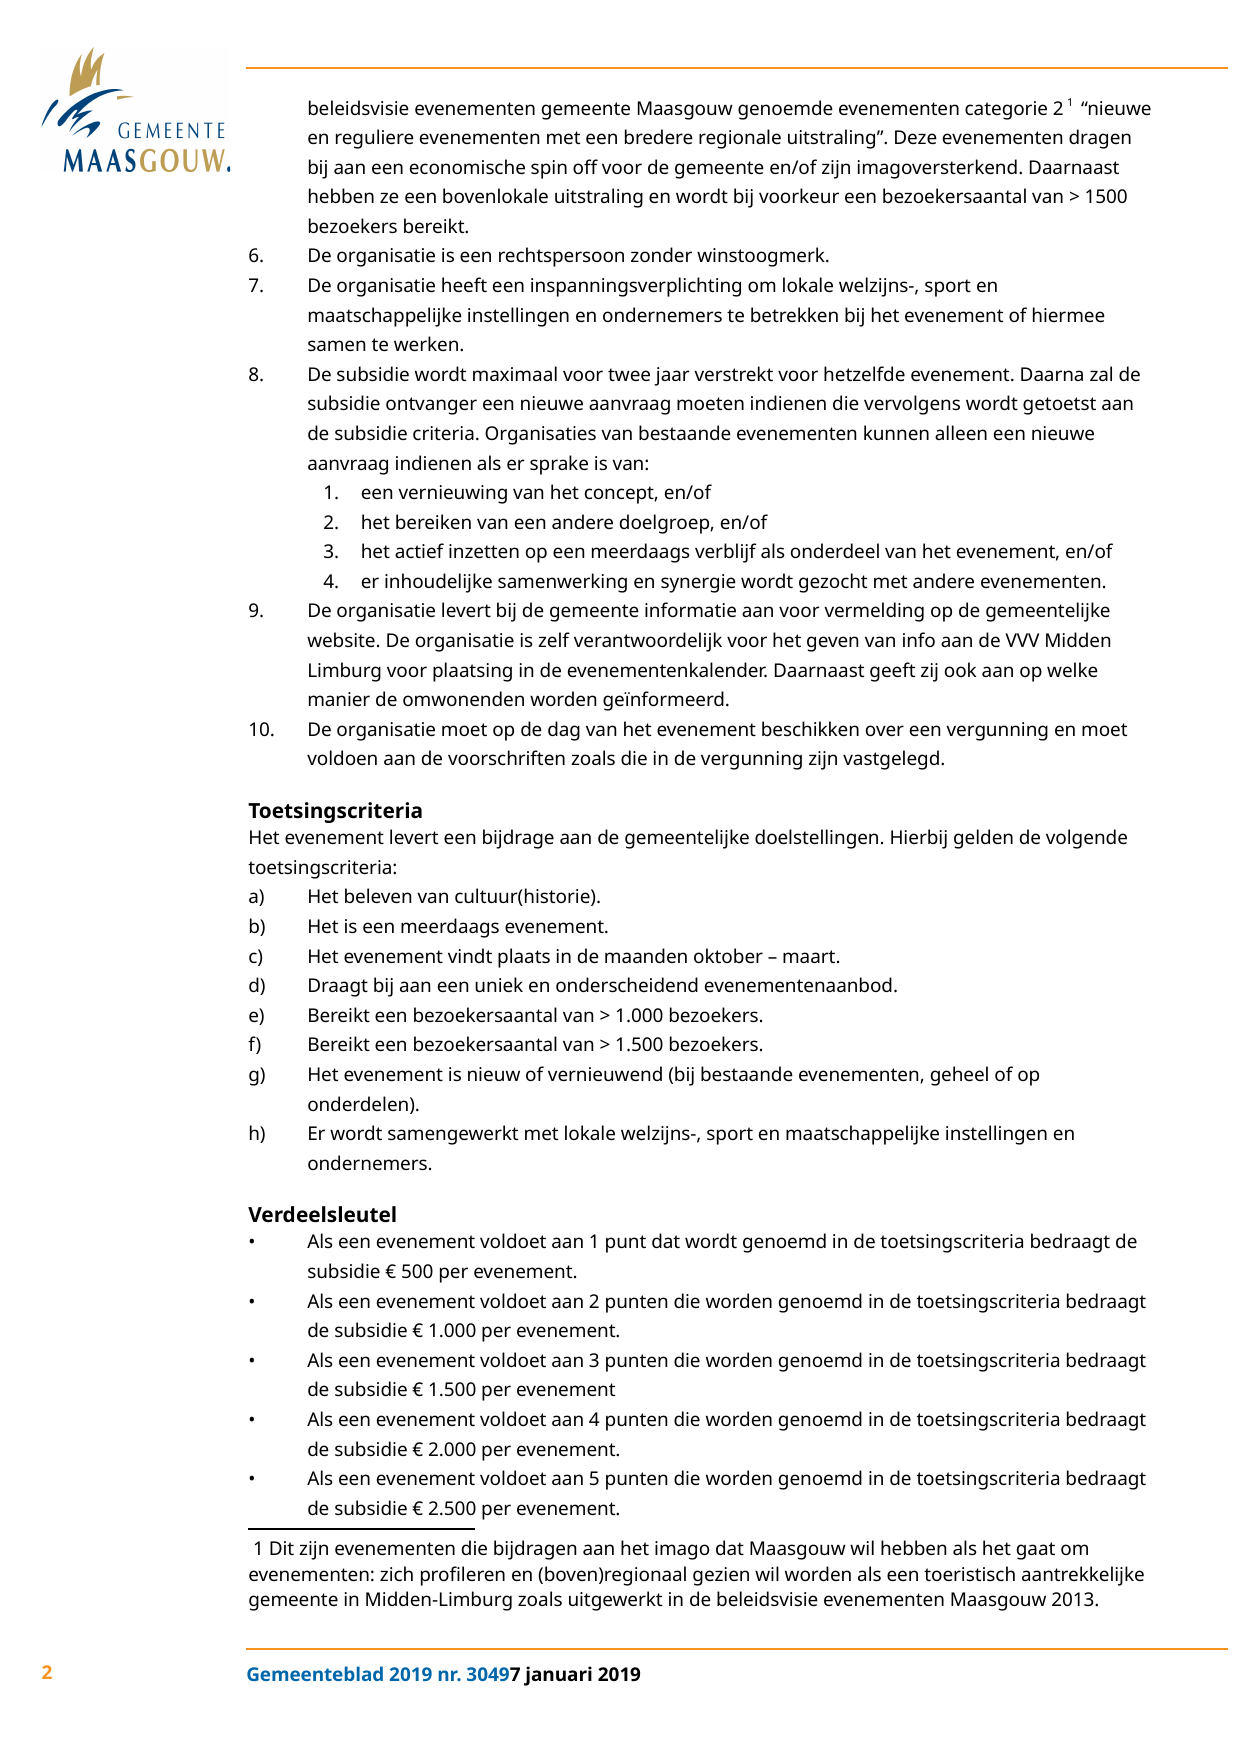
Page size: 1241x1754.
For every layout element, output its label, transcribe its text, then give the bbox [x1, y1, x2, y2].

list De organisatie moet op de dag van het evenement beschikken over een vergunning en moet voldoen aan de voorschriften zoals die in de vergunning zijn vastgelegd. [248, 716, 1152, 771]
text Toetsingscriteria [248, 796, 1152, 824]
list De organisatie heeft een inspanningsverplichting om lokale welzijns-, sport en maatschappelijke instellingen en ondernemers te betrekken bij het evenement of hiermee samen te werken. [248, 272, 1152, 357]
list De subsidie wordt maximaal voor twee jaar verstrekt voor hetzelfde evenement. Daarna zal de subsidie ontvanger een nieuwe aanvraag moeten indienen die vervolgens wordt getoetst aan de subsidie criteria. Organisaties van bestaande evenementen kunnen alleen een nieuwe aanvraag indienen als er sprake is van: [248, 361, 1152, 476]
list er inhoudelijke samenwerking en synergie wordt gezocht met andere evenementen. [323, 568, 1152, 594]
list het actief inzetten op een meerdaags verblijf als onderdeel van het evenement, en/of [323, 538, 1152, 564]
list De organisatie is een rechtspersoon zonder winstoogmerk. [248, 243, 1152, 268]
list Draagt bij aan een uniek en onderscheidend evenementenaanbod. [248, 972, 1152, 998]
list Er wordt samengewerkt met lokale welzijns-, sport en maatschappelijke instellingen en ondernemers. [248, 1120, 1152, 1176]
list het bereiken van een andere doelgroep, en/of [323, 509, 1152, 535]
list een vernieuwing van het concept, en/of [323, 479, 1152, 505]
list Het is een meerdaags evenement. [248, 913, 1152, 939]
list beleidsvisie evenementen gemeente Maasgouw genoemde evenementen categorie 2 “nieuwe en reguliere evenementen met een bredere regionale uitstraling”. Deze evenementen dragen bij aan een economische spin off voor de gemeente en/of zijn imagoversterkend. Daarnaast hebben ze een bovenlokale uitstraling en wordt bij voorkeur een bezoekersaantal van > 1500 bezoekers bereikt. [248, 95, 1152, 239]
list Het beleven van cultuur(historie). [248, 884, 1152, 909]
list Bereikt een bezoekersaantal van > 1.500 bezoekers. [248, 1032, 1152, 1057]
list Als een evenement voldoet aan 1 punt dat wordt genoemd in de toetsingscriteria bedraagt de subsidie € 500 per evenement. [248, 1229, 1152, 1284]
list De organisatie levert bij de gemeente informatie aan voor vermelding op de gemeentelijke website. De organisatie is zelf verantwoordelijk voor het geven van info aan de VVV Midden Limburg voor plaatsing in de evenementenkalender. Daarnaast geeft zij ook aan op welke manier de omwonenden worden geïnformeerd. [248, 598, 1152, 712]
picture [41, 47, 231, 172]
list Als een evenement voldoet aan 3 punten die worden genoemd in de toetsingscriteria bedraagt de subsidie € 1.500 per evenement [248, 1347, 1152, 1402]
text Het evenement levert een bijdrage aan de gemeentelijke doelstellingen. Hierbij gelden de volgende toetsingscriteria: [248, 824, 1152, 880]
list Als een evenement voldoet aan 4 punten die worden genoemd in de toetsingscriteria bedraagt de subsidie € 2.000 per evenement. [248, 1406, 1152, 1462]
list Het evenement is nieuw of vernieuwend (bij bestaande evenementen, geheel of op onderdelen). [248, 1061, 1152, 1116]
list Het evenement vindt plaats in de maanden oktober – maart. [248, 943, 1152, 968]
list Dit zijn evenementen die bijdragen aan het imago dat Maasgouw wil hebben als het gaat om evenementen: zich profileren en (boven)regionaal gezien wil worden als een toeristisch aantrekkelijke gemeente in Midden-Limburg zoals uitgewerkt in de beleidsvisie evenementen Maasgouw 2013. [248, 1535, 1152, 1612]
list Als een evenement voldoet aan 2 punten die worden genoemd in de toetsingscriteria bedraagt de subsidie € 1.000 per evenement. [248, 1288, 1152, 1343]
text Verdeelsleutel [248, 1200, 1152, 1229]
list Bereikt een bezoekersaantal van > 1.000 bezoekers. [248, 1002, 1152, 1028]
list Als een evenement voldoet aan 5 punten die worden genoemd in de toetsingscriteria bedraagt de subsidie € 2.500 per evenement. [248, 1465, 1152, 1521]
